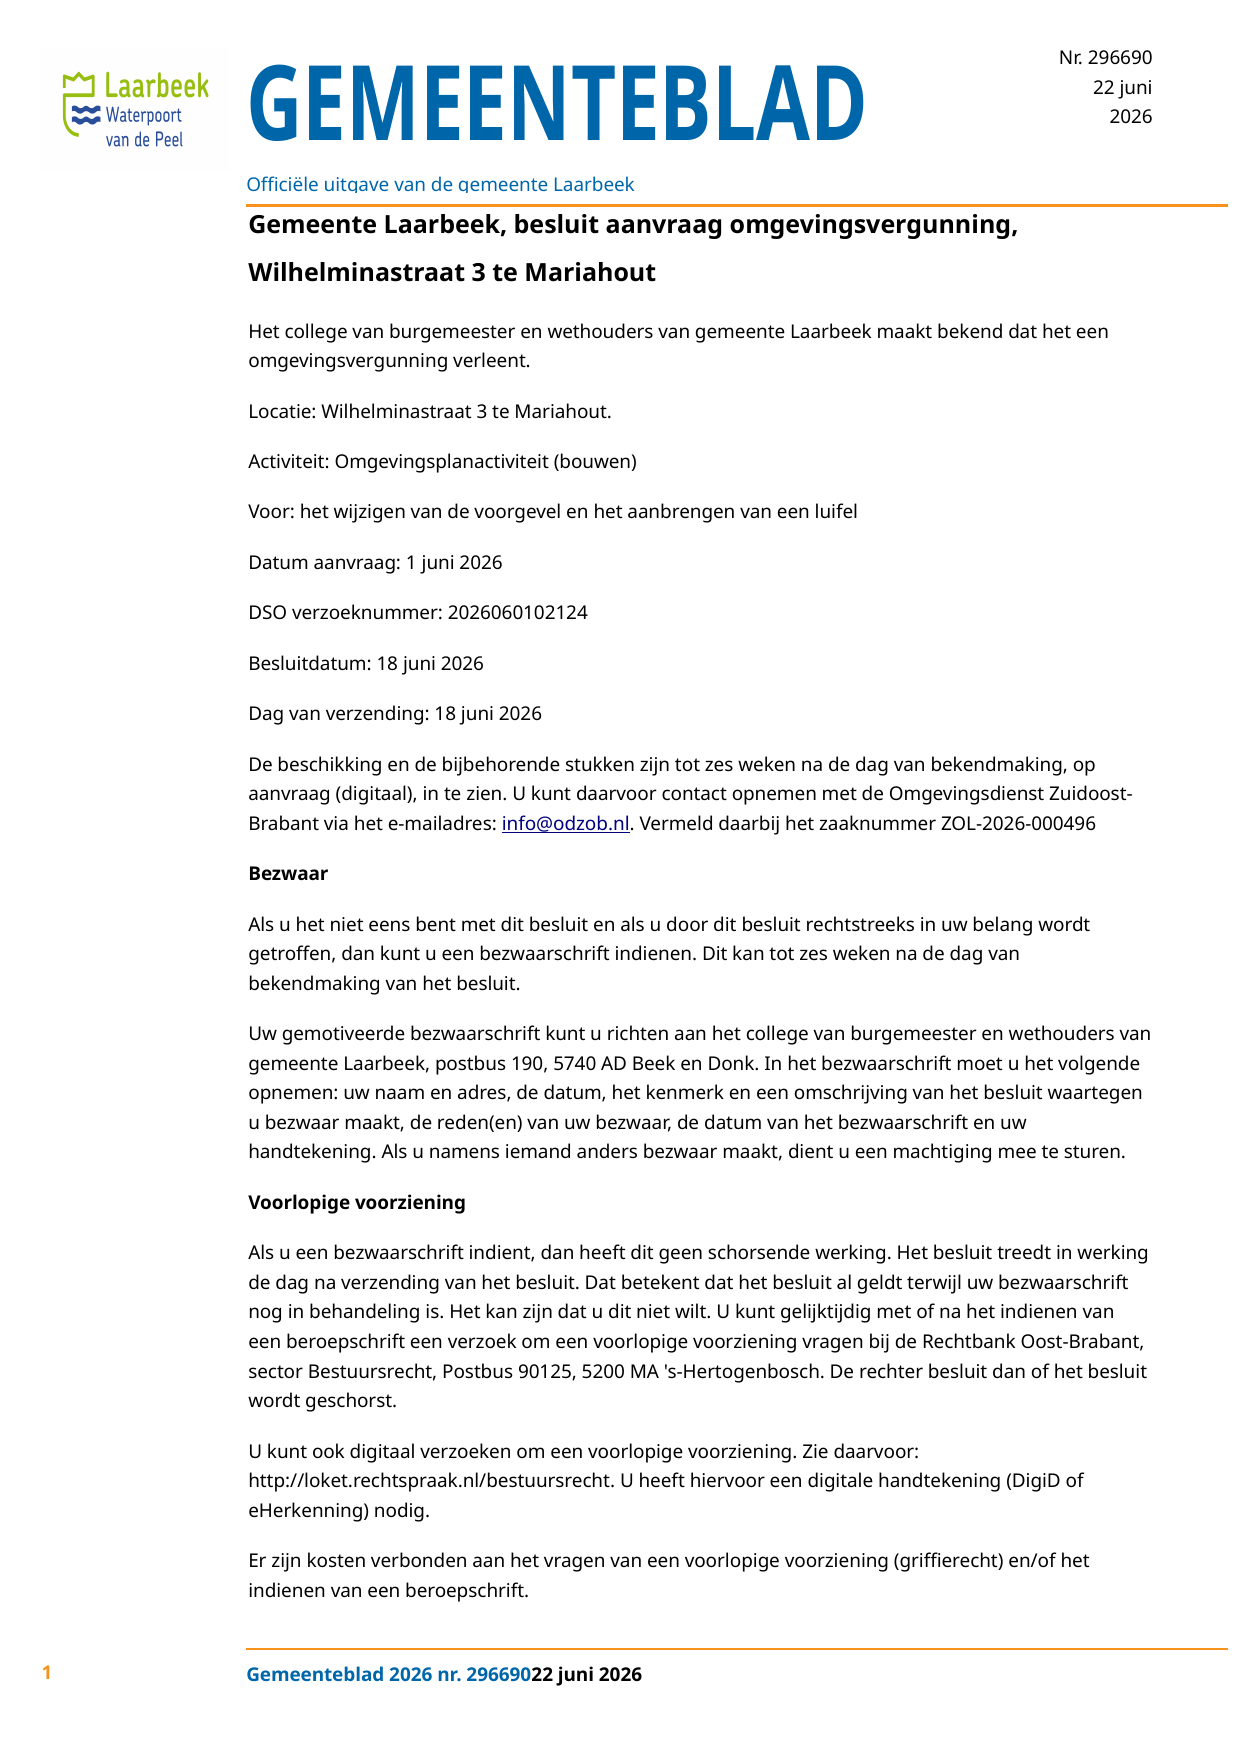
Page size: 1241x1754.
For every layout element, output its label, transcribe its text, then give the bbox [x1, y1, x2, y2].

text Datum aanvraag: 1 juni 2026 [248, 549, 1152, 575]
text Locatie: Wilhelminastraat 3 te Mariahout. [248, 398, 1152, 424]
text Er zijn kosten verbonden aan het vragen van een voorlopige voorziening (griffierecht) en/of het indienen van een beroepschrift. [248, 1547, 1152, 1603]
text Als u het niet eens bent met dit besluit en als u door dit besluit rechtstreeks in uw belang wordt getroffen, dan kunt u een bezwaarschrift indienen. Dit kan tot zes weken na de dag van bekendmaking van het besluit. [248, 911, 1152, 996]
text Activiteit: Omgevingsplanactiviteit (bouwen) [248, 448, 1152, 474]
text De beschikking en de bijbehorende stukken zijn tot zes weken na de dag van bekendmaking, op aanvraag (digitaal), in te zien. U kunt daarvoor contact opnemen met de Omgevingsdienst Zuidoost-Brabant via het e-mailadres: info@odzob.nl. Vermeld daarbij het zaaknummer ZOL-2026-000496 [248, 751, 1152, 836]
text Als u een bezwaarschrift indient, dan heeft dit geen schorsende werking. Het besluit treedt in werking de dag na verzending van het besluit. Dat betekent dat het besluit al geldt terwijl uw bezwaarschrift nog in behandeling is. Het kan zijn dat u dit niet wilt. U kunt gelijktijdig met of na het indienen van een beroepschrift een verzoek om een voorlopige voorziening vragen bij de Rechtbank Oost-Brabant, sector Bestuursrecht, Postbus 90125, 5200 MA 's‑Hertogenbosch. De rechter besluit dan of het besluit wordt geschorst. [248, 1239, 1152, 1413]
text DSO verzoeknummer: 2026060102124 [248, 599, 1152, 625]
text Voor: het wijzigen van de voorgevel en het aanbrengen van een luifel [248, 499, 1152, 524]
text Dag van verzending: 18 juni 2026 [248, 700, 1152, 726]
picture [41, 47, 231, 172]
text Het college van burgemeester en wethouders van gemeente Laarbeek maakt bekend dat het een omgevingsvergunning verleent. [248, 318, 1152, 373]
text Uw gemotiveerde bezwaarschrift kunt u richten aan het college van burgemeester en wethouders van gemeente Laarbeek, postbus 190, 5740 AD Beek en Donk. In het bezwaarschrift moet u het volgende opnemen: uw naam en adres, de datum, het kenmerk en een omschrijving van het besluit waartegen u bezwaar maakt, de reden(en) van uw bezwaar, de datum van het bezwaarschrift en uw handtekening. Als u namens iemand anders bezwaar maakt, dient u een machtiging mee te sturen. [248, 1020, 1152, 1164]
text Voorlopige voorziening [248, 1189, 1152, 1215]
text Bezwaar [248, 860, 1152, 886]
text Besluitdatum: 18 juni 2026 [248, 650, 1152, 676]
text U kunt ook digitaal verzoeken om een voorlopige voorziening. Zie daarvoor: http://loket.rechtspraak.nl/bestuursrecht. U heeft hiervoor een digitale handtekening (DigiD of eHerkenning) nodig. [248, 1438, 1152, 1523]
text Gemeente Laarbeek, besluit aanvraag omgevingsvergunning, Wilhelminastraat 3 te Mariahout [248, 207, 1152, 288]
